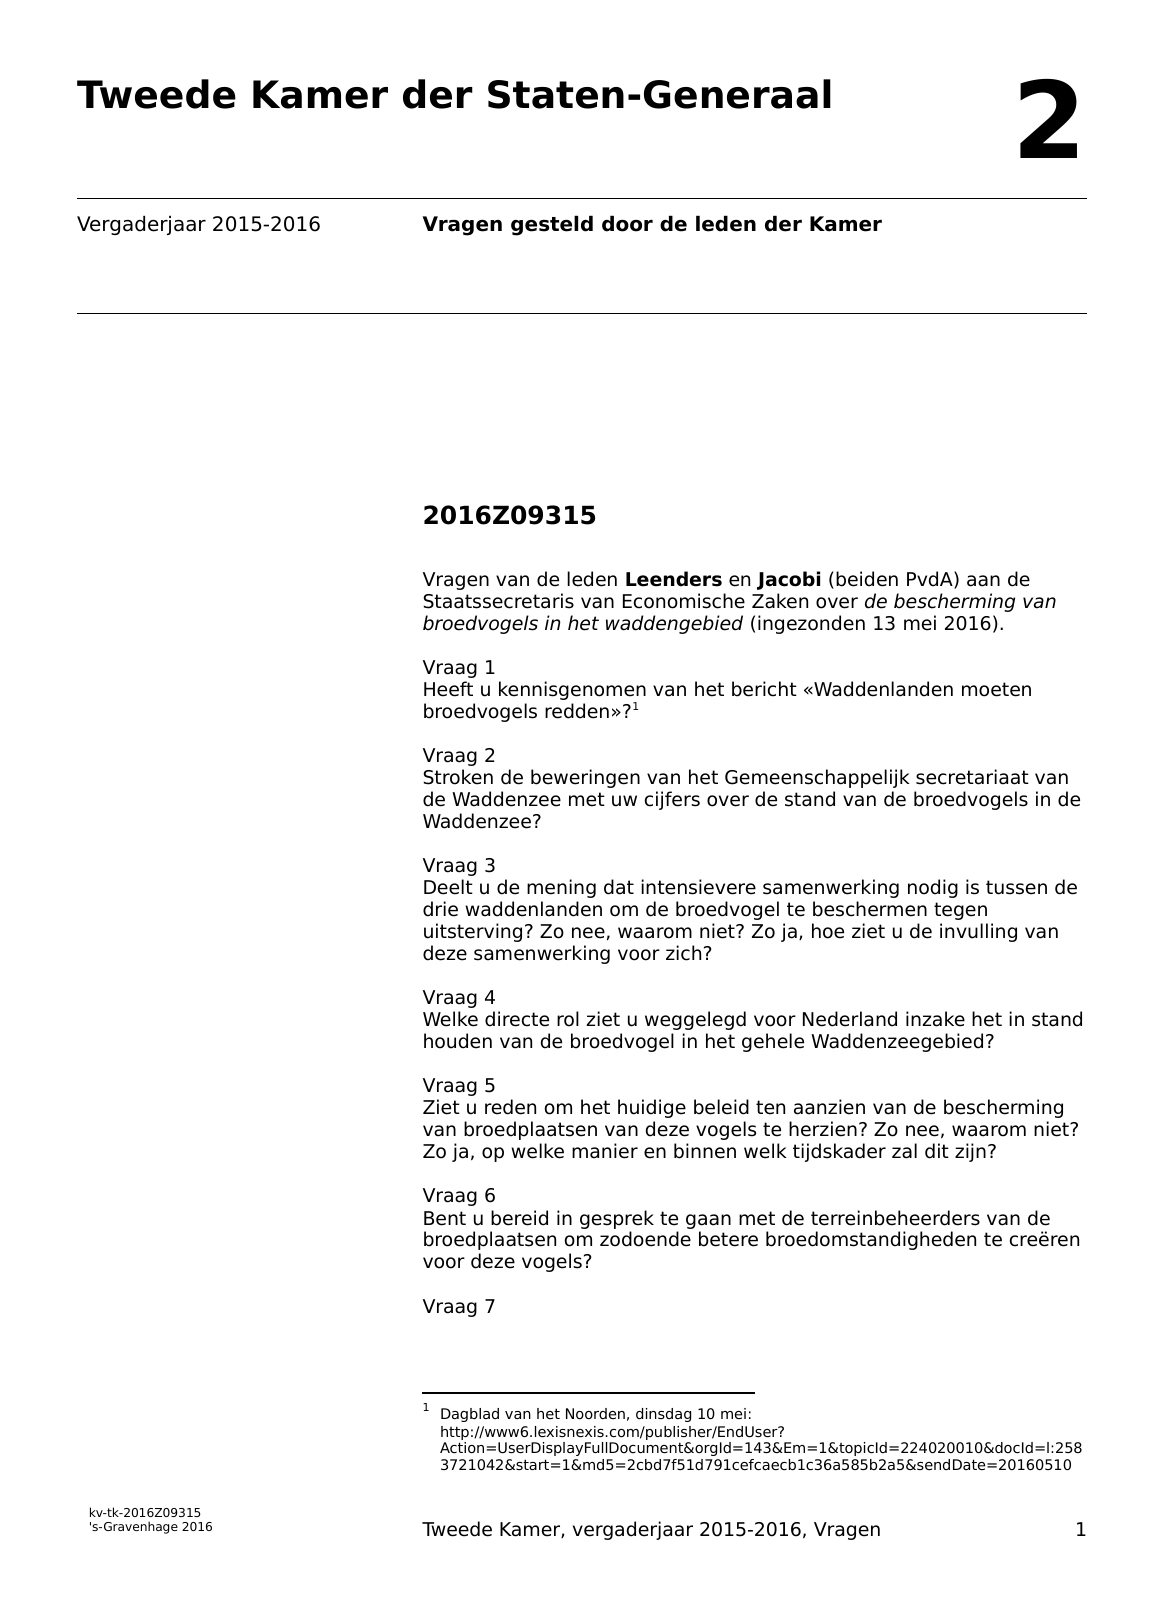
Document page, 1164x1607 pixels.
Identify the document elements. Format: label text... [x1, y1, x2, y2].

text 2016Z09315 [422, 501, 1087, 531]
text Welke directe rol ziet u weggelegd voor Nederland inzake het in stand houden van de broedvogel in het gehele Waddenzeegebied? [422, 1009, 1087, 1053]
text Vraag 2 [422, 745, 1087, 767]
table_header Tweede Kamer der Staten-Generaal [77, 59, 886, 198]
table_cell Vergaderjaar 2015-2016 [77, 199, 422, 313]
text Heeft u kennisgenomen van het bericht «Waddenlanden moeten broedvogels redden»? [422, 679, 1087, 723]
text Vraag 5 [422, 1075, 1087, 1097]
text Vraag 4 [422, 987, 1087, 1009]
text Stroken de beweringen van het Gemeenschappelijk secretariaat van de Waddenzee met uw cijfers over de stand van de broedvogels in de Waddenzee? [422, 767, 1087, 833]
text Vraag 3 [422, 855, 1087, 877]
text kv-tk-2016Z09315 [88, 1506, 323, 1520]
text Bent u bereid in gesprek te gaan met de terreinbeheerders van de broedplaatsen om zodoende betere broedomstandigheden te creëren voor deze vogels? [422, 1207, 1087, 1273]
text Ziet u reden om het huidige beleid ten aanzien van de bescherming van broedplaatsen van deze vogels te herzien? Zo nee, waarom niet? Zo ja, op welke manier en binnen welk tijdskader zal dit zijn? [422, 1097, 1087, 1163]
text Vragen van de leden Leenders en Jacobi (beiden PvdA) aan de Staatssecretaris van Economische Zaken over de bescherming van broedvogels in het waddengebied (ingezonden 13 mei 2016). [422, 569, 1087, 635]
table_header 2 [886, 59, 1087, 198]
text Dagblad van het Noorden, dinsdag 10 mei: http://www6.lexisnexis.com/publisher/EndUser?Action=UserDisplayFullDocument&orgId=143&Em=1&topicId=224020010&docId=l:2583721042&start=1&md5=2cbd7f51d791cefcaecb1c36a585b2a5&sendDate=20160510 [422, 1402, 1087, 1474]
text 's-Gravenhage 2016 [88, 1520, 323, 1534]
text Vraag 6 [422, 1185, 1087, 1207]
text Vraag 1 [422, 657, 1087, 679]
table_cell Vragen gesteld door de leden der Kamer [422, 199, 1087, 313]
text Vraag 7 [422, 1296, 1087, 1317]
text Deelt u de mening dat intensievere samenwerking nodig is tussen de drie waddenlanden om de broedvogel te beschermen tegen uitsterving? Zo nee, waarom niet? Zo ja, hoe ziet u de invulling van deze samenwerking voor zich? [422, 877, 1087, 965]
